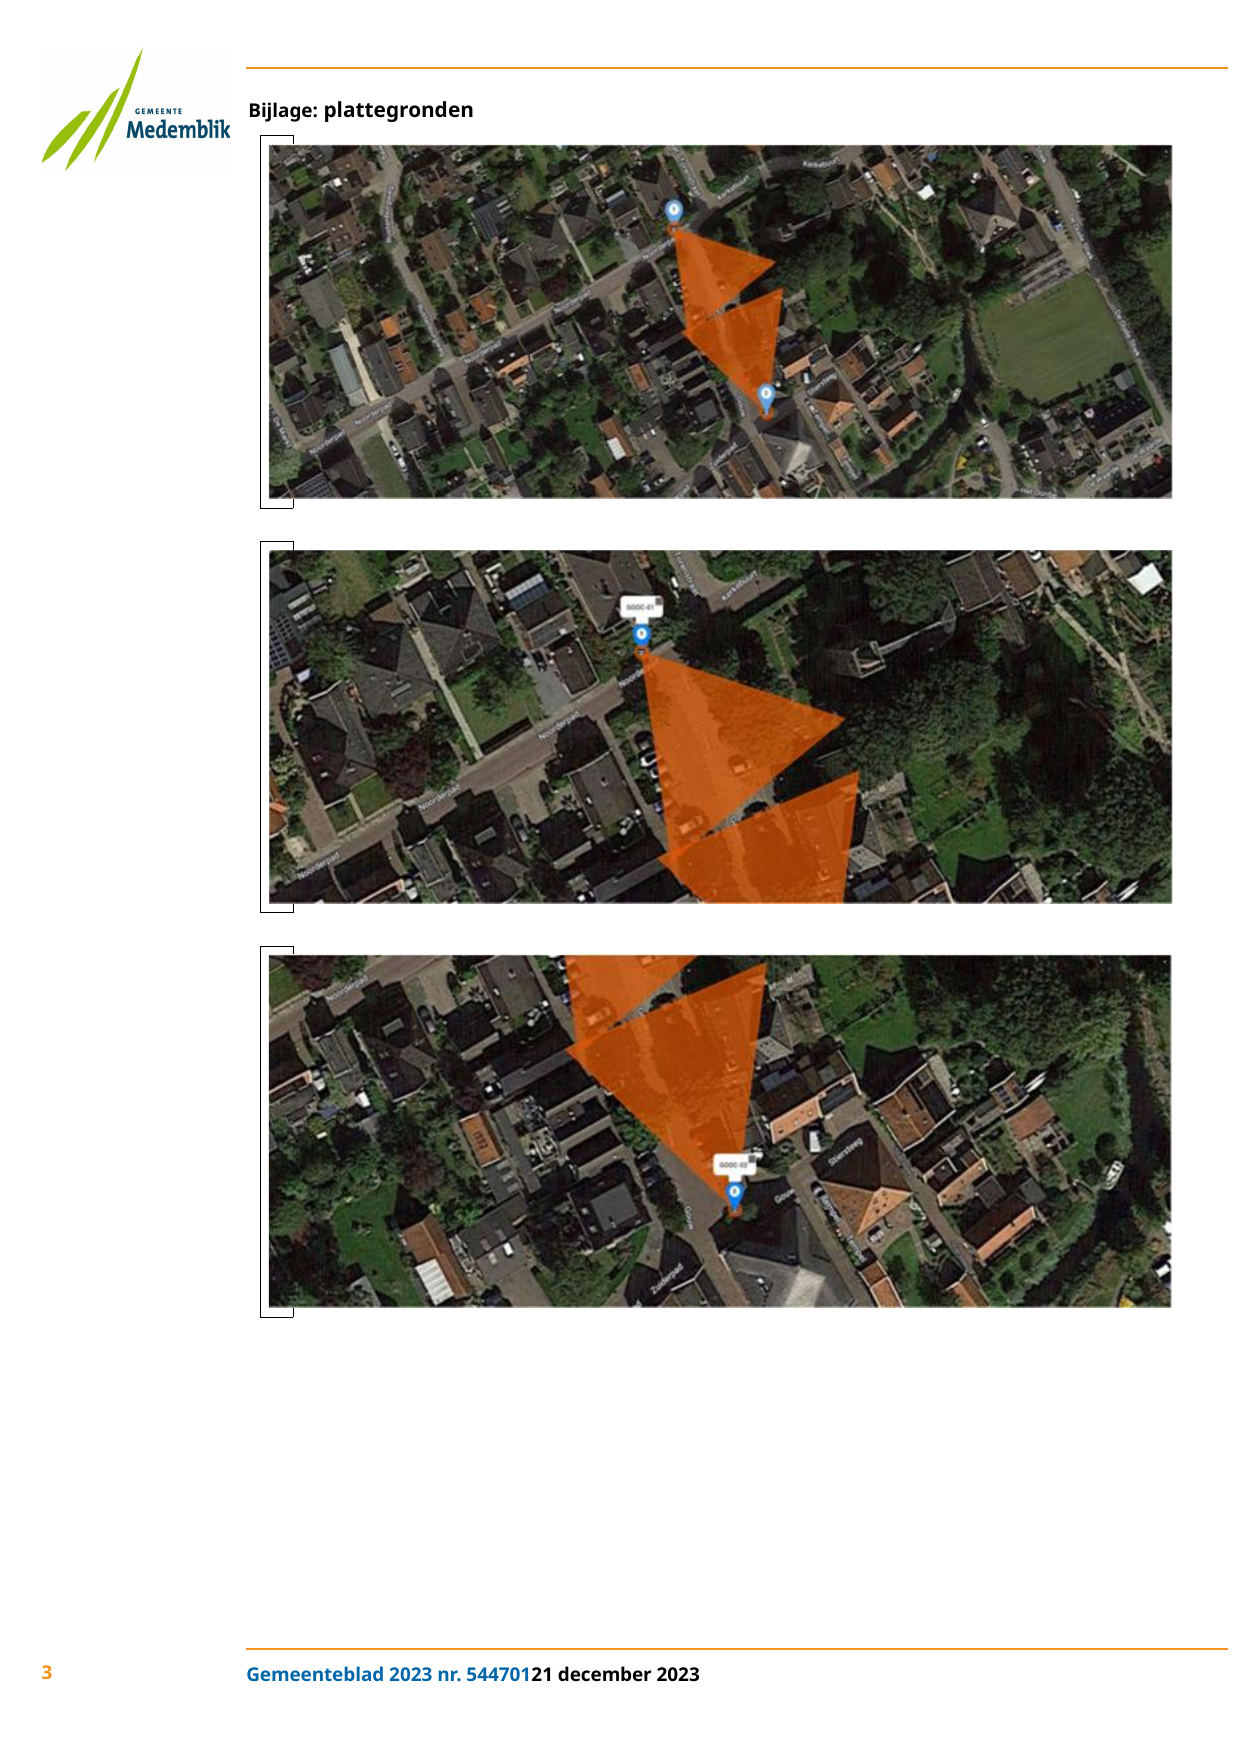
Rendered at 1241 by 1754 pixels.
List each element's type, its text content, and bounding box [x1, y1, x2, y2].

picture [41, 47, 231, 172]
picture [268, 550, 1173, 904]
text Bijlage: plattegronden [248, 95, 1152, 123]
picture [268, 144, 1173, 499]
picture [268, 954, 1173, 1308]
